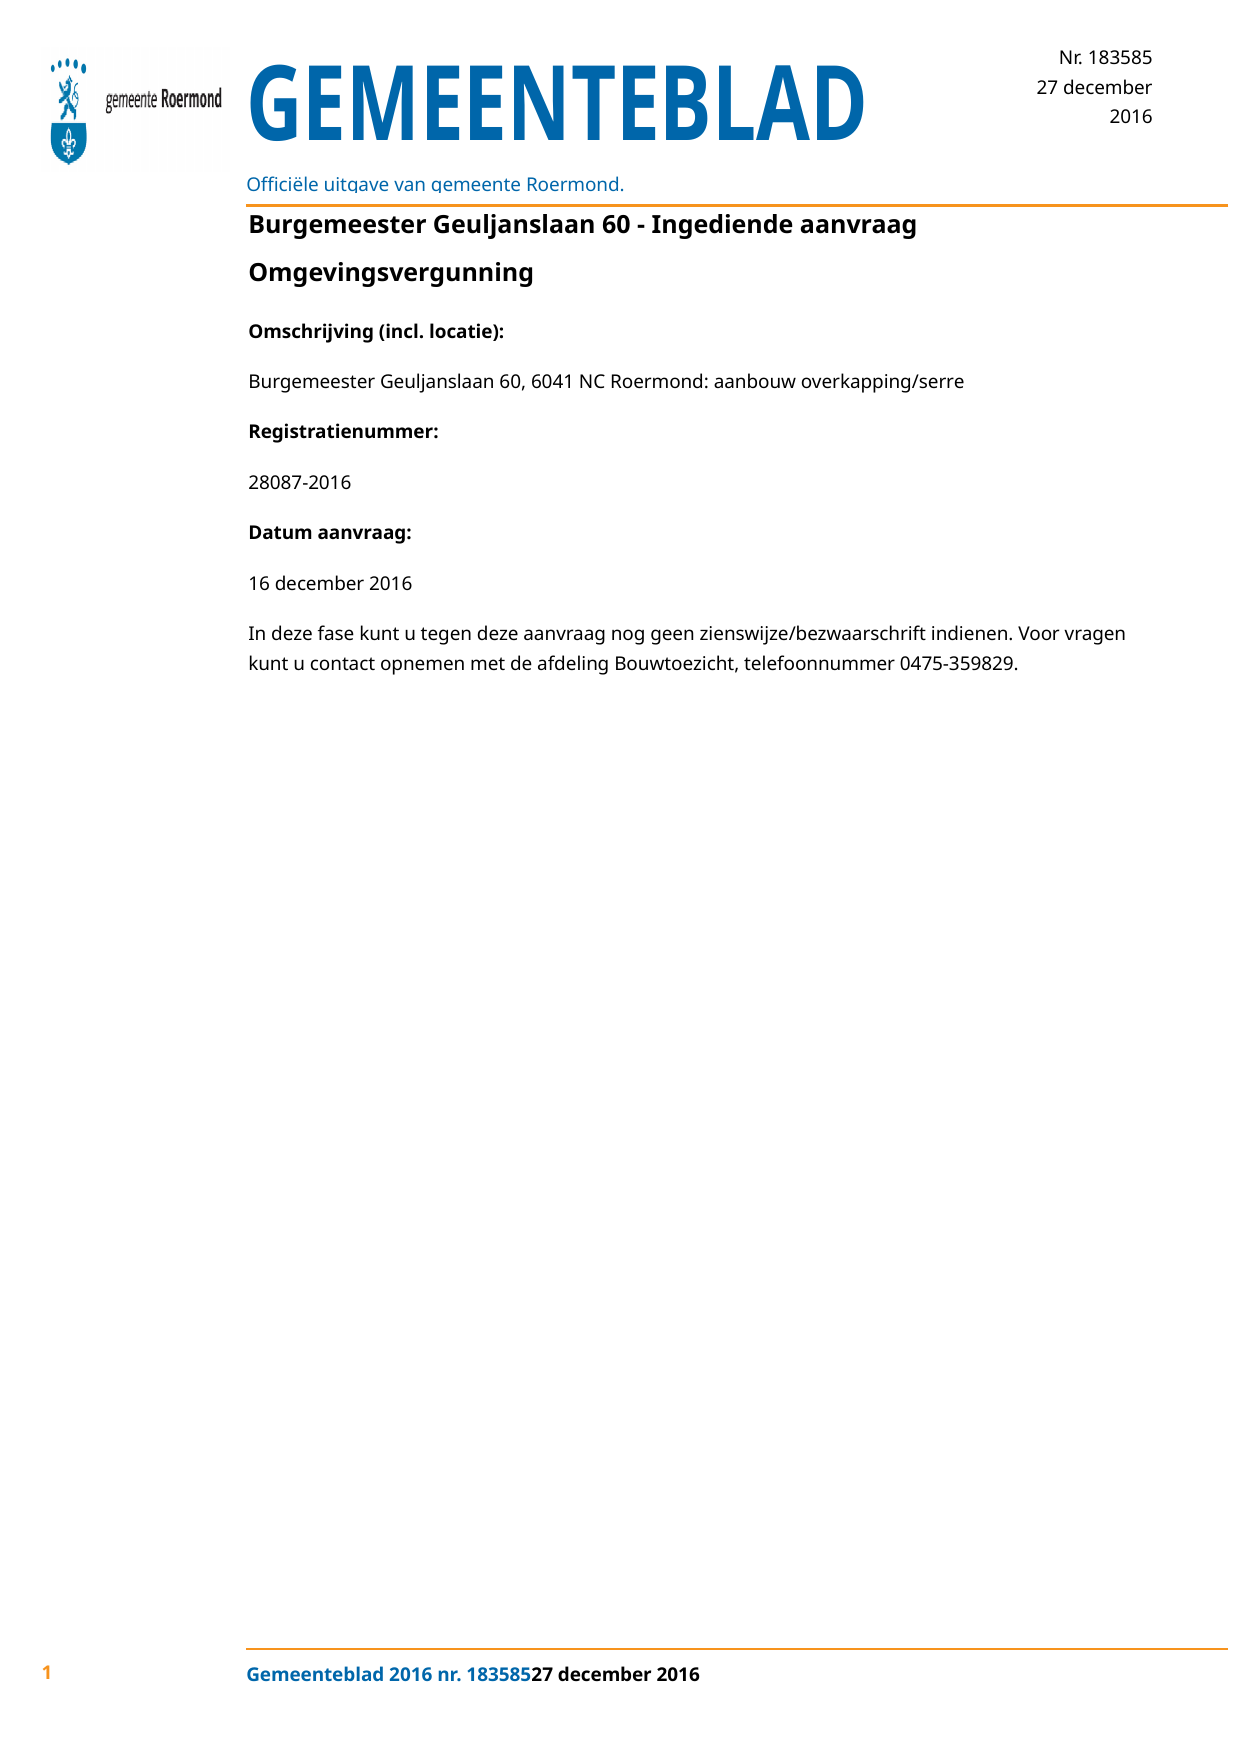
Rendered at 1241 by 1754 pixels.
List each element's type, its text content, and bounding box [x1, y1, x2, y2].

text 16 december 2016 [248, 570, 1152, 596]
text Burgemeester Geuljanslaan 60, 6041 NC Roermond: aanbouw overkapping/serre [248, 368, 1152, 394]
text Omschrijving (incl. locatie): [248, 318, 1152, 344]
text Registratienummer: [248, 419, 1152, 444]
text 28087-2016 [248, 469, 1152, 495]
picture [41, 47, 231, 172]
text In deze fase kunt u tegen deze aanvraag nog geen zienswijze/bezwaarschrift indienen. Voor vragen kunt u contact opnemen met de afdeling Bouwtoezicht, telefoonnummer 0475-359829. [248, 620, 1152, 676]
text Datum aanvraag: [248, 519, 1152, 545]
text Burgemeester Geuljanslaan 60 - Ingediende aanvraag Omgevingsvergunning [248, 207, 1152, 288]
